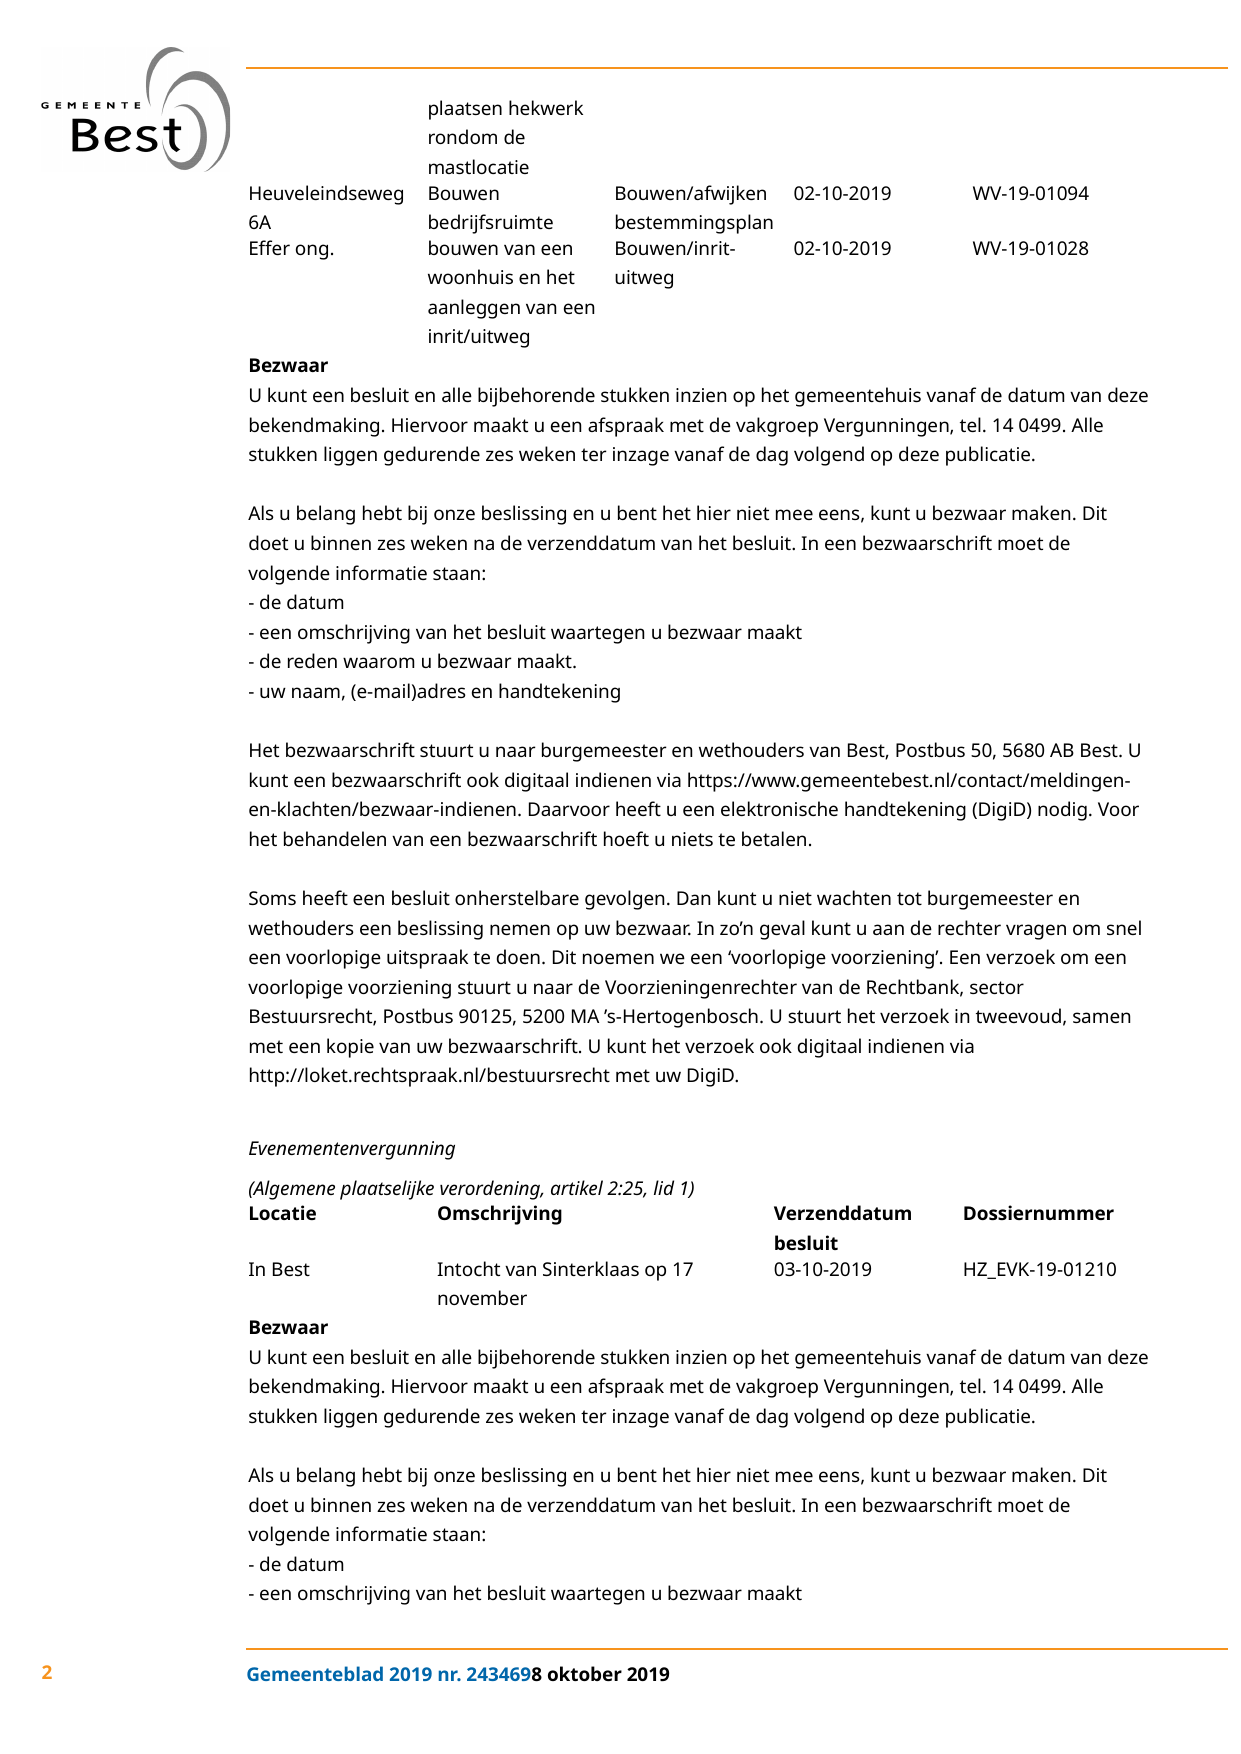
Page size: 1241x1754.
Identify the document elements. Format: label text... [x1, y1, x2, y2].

text Bezwaar [248, 353, 1152, 378]
table_cell HZ_EVK-19-01210 [963, 1256, 1152, 1311]
table_cell Heuveleindseweg 6A [248, 180, 427, 235]
table_cell Bouwen/afwijken bestemmingsplan [614, 180, 793, 235]
text Als u belang hebt bij onze beslissing en u bent het hier niet mee eens, kunt u bezwaar maken. Dit doet u binnen zes weken na de verzenddatum van het besluit. In een bezwaarschrift moet de volgende informatie staan: [248, 1462, 1152, 1547]
text Bezwaar [248, 1314, 1152, 1340]
table_cell [973, 95, 1152, 180]
table_cell Effer ong. [248, 235, 427, 349]
text U kunt een besluit en alle bijbehorende stukken inzien op het gemeentehuis vanaf de datum van deze bekendmaking. Hiervoor maakt u een afspraak met de vakgroep Vergunningen, tel. 14 0499. Alle stukken liggen gedurende zes weken ter inzage vanaf de dag volgend op deze publicatie. [248, 1344, 1152, 1429]
picture [41, 47, 231, 172]
table_header Omschrijving [437, 1201, 774, 1256]
table_cell WV-19-01094 [973, 180, 1152, 235]
table_cell WV-19-01028 [973, 235, 1152, 349]
table_cell [793, 95, 972, 180]
text - de datum [248, 589, 1152, 615]
table_cell 02-10-2019 [793, 180, 972, 235]
table_cell Intocht van Sinterklaas op 17 november [437, 1256, 774, 1311]
table_cell Bouwen bedrijfsruimte [427, 180, 614, 235]
table_header Verzenddatum besluit [774, 1201, 963, 1256]
text Het bezwaarschrift stuurt u naar burgemeester en wethouders van Best, Postbus 50, 5680 AB Best. U kunt een bezwaarschrift ook digitaal indienen via https://www.gemeentebest.nl/contact/meldingen-en-klachten/bezwaar-indienen. Daarvoor heeft u een elektronische handtekening (DigiD) nodig. Voor het behandelen van een bezwaarschrift hoeft u niets te betalen. [248, 737, 1152, 852]
text Evenementenvergunning [248, 1135, 1152, 1161]
table_cell plaatsen hekwerk rondom de mastlocatie [427, 95, 614, 180]
text - uw naam, (e-mail)adres en handtekening [248, 678, 1152, 704]
table_cell Bouwen/inrit- uitweg [614, 235, 793, 349]
table_cell [614, 95, 793, 180]
text - een omschrijving van het besluit waartegen u bezwaar maakt [248, 619, 1152, 645]
table_cell bouwen van een woonhuis en het aanleggen van een inrit/uitweg [427, 235, 614, 349]
text - de datum [248, 1551, 1152, 1577]
table_header Dossiernummer [963, 1201, 1152, 1256]
table_cell 03-10-2019 [774, 1256, 963, 1311]
text Soms heeft een besluit onherstelbare gevolgen. Dan kunt u niet wachten tot burgemeester en wethouders een beslissing nemen op uw bezwaar. In zo’n geval kunt u aan de rechter vragen om snel een voorlopige uitspraak te doen. Dit noemen we een ‘voorlopige voorziening’. Een verzoek om een voorlopige voorziening stuurt u naar de Voorzieningenrechter van de Rechtbank, sector Bestuursrecht, Postbus 90125, 5200 MA ’s-Hertogenbosch. U stuurt het verzoek in tweevoud, samen met een kopie van uw bezwaarschrift. U kunt het verzoek ook digitaal indienen via http://loket.rechtspraak.nl/bestuursrecht met uw DigiD. [248, 885, 1152, 1088]
table_header Locatie [248, 1201, 437, 1256]
text (Algemene plaatselijke verordening, artikel 2:25, lid 1) [248, 1175, 1152, 1200]
table_cell 02-10-2019 [793, 235, 972, 349]
text U kunt een besluit en alle bijbehorende stukken inzien op het gemeentehuis vanaf de datum van deze bekendmaking. Hiervoor maakt u een afspraak met de vakgroep Vergunningen, tel. 14 0499. Alle stukken liggen gedurende zes weken ter inzage vanaf de dag volgend op deze publicatie. [248, 382, 1152, 467]
table_cell In Best [248, 1256, 437, 1311]
text Als u belang hebt bij onze beslissing en u bent het hier niet mee eens, kunt u bezwaar maken. Dit doet u binnen zes weken na de verzenddatum van het besluit. In een bezwaarschrift moet de volgende informatie staan: [248, 501, 1152, 586]
text - de reden waarom u bezwaar maakt. [248, 648, 1152, 674]
text - een omschrijving van het besluit waartegen u bezwaar maakt [248, 1581, 1152, 1606]
table_cell [248, 95, 427, 180]
